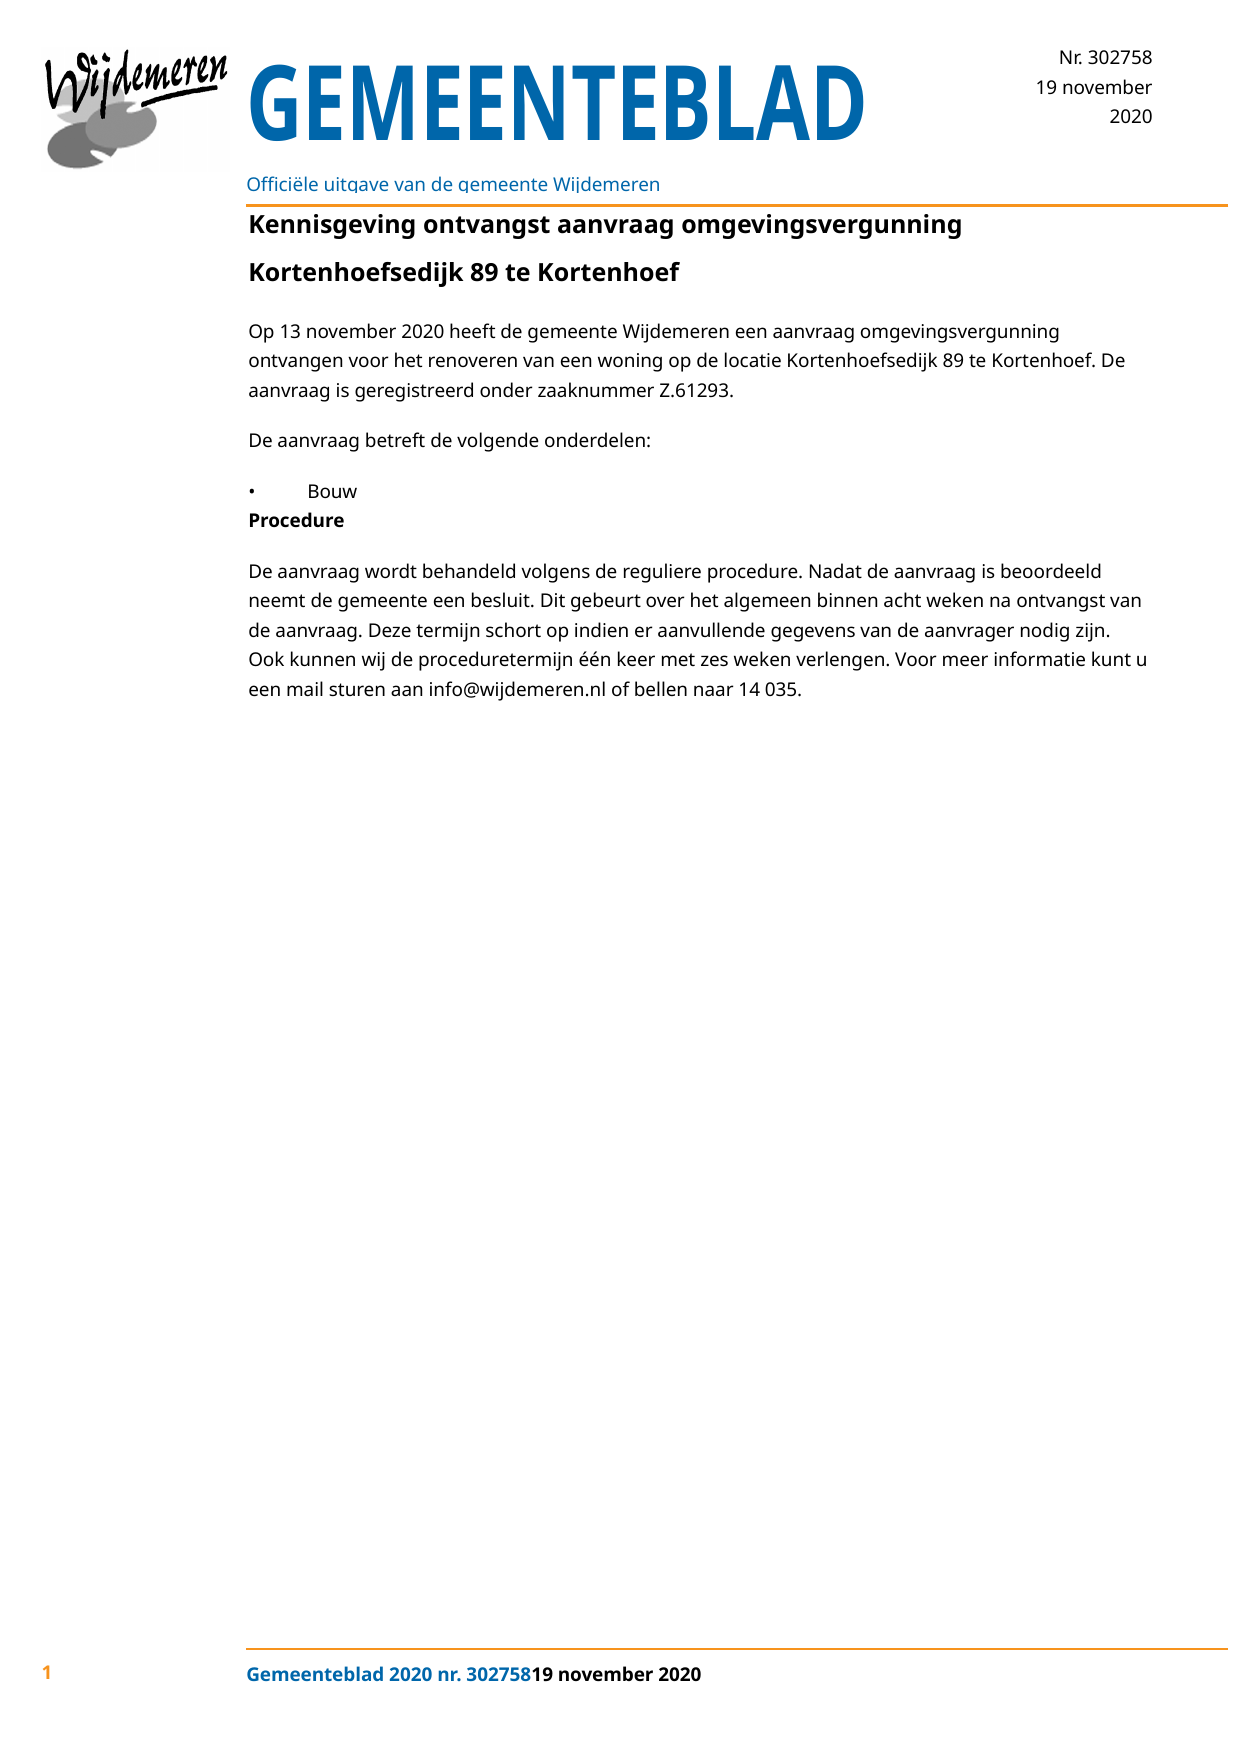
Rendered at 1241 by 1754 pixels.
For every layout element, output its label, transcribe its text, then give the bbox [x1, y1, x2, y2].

text De aanvraag wordt behandeld volgens de reguliere procedure. Nadat de aanvraag is beoordeeld neemt de gemeente een besluit. Dit gebeurt over het algemeen binnen acht weken na ontvangst van de aanvraag. Deze termijn schort op indien er aanvullende gegevens van de aanvrager nodig zijn. Ook kunnen wij de proceduretermijn één keer met zes weken verlengen. Voor meer informatie kunt u een mail sturen aan info@wijdemeren.nl of bellen naar 14 035. [248, 558, 1152, 702]
text De aanvraag betreft de volgende onderdelen: [248, 427, 1152, 453]
list Bouw [248, 478, 1152, 504]
text Kennisgeving ontvangst aanvraag omgevingsvergunning Kortenhoefsedijk 89 te Kortenhoef [248, 207, 1152, 288]
text Op 13 november 2020 heeft de gemeente Wijdemeren een aanvraag omgevingsvergunning ontvangen voor het renoveren van een woning op de locatie Kortenhoefsedijk 89 te Kortenhoef. De aanvraag is geregistreerd onder zaaknummer Z.61293. [248, 318, 1152, 403]
picture [41, 47, 231, 172]
text Procedure [248, 507, 1152, 533]
